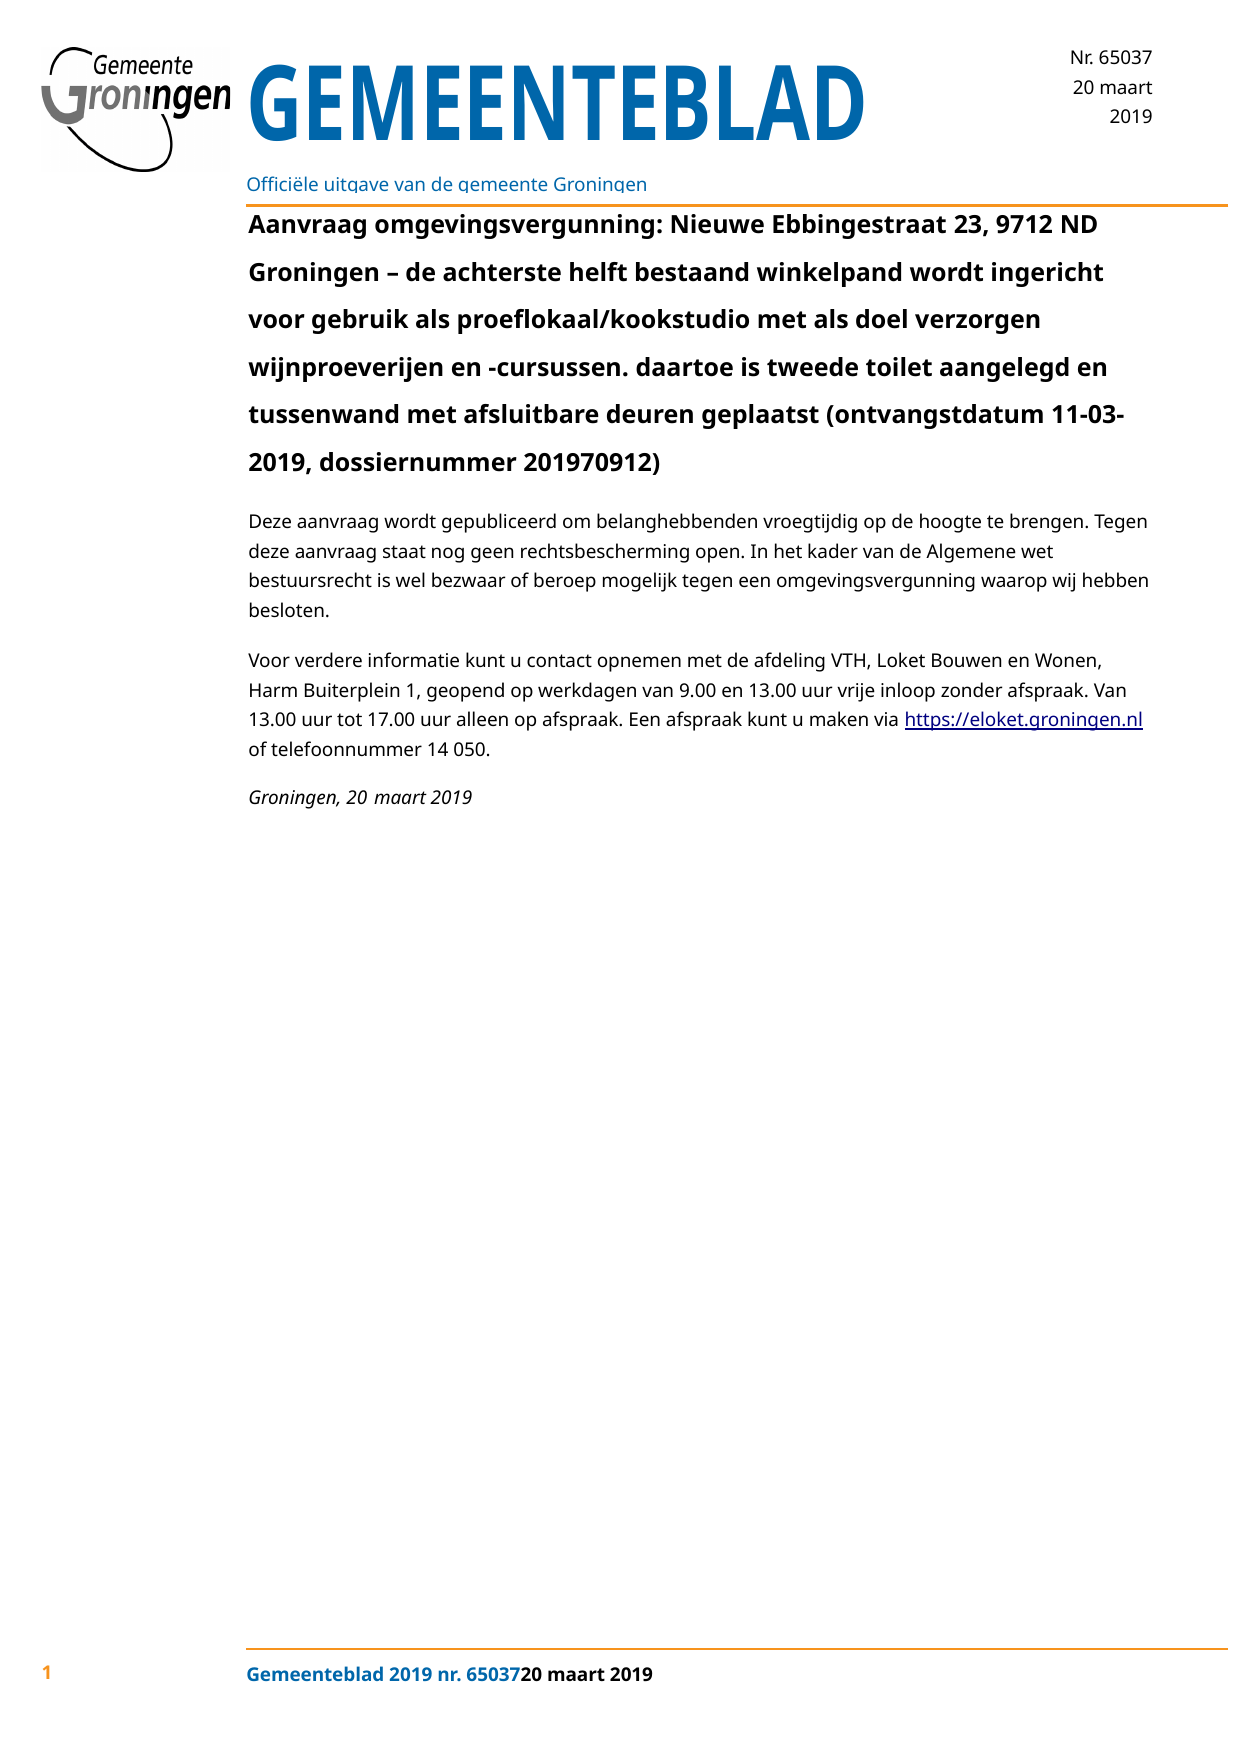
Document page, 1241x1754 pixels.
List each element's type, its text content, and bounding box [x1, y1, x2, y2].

text Aanvraag omgevingsvergunning: Nieuwe Ebbingestraat 23, 9712 ND Groningen – de achterste helft bestaand winkelpand wordt ingericht voor gebruik als proeflokaal/kookstudio met als doel verzorgen wijnproeverijen en -cursussen. daartoe is tweede toilet aangelegd en tussenwand met afsluitbare deuren geplaatst (ontvangstdatum 11-03-2019, dossiernummer 201970912) [248, 207, 1152, 479]
text Deze aanvraag wordt gepubliceerd om belanghebbenden vroegtijdig op de hoogte te brengen. Tegen deze aanvraag staat nog geen rechtsbescherming open. In het kader van de Algemene wet bestuursrecht is wel bezwaar of beroep mogelijk tegen een omgevingsvergunning waarop wij hebben besloten. [248, 508, 1152, 623]
text Groningen, 20 maart 2019 [248, 784, 1152, 810]
text Voor verdere informatie kunt u contact opnemen met de afdeling VTH, Loket Bouwen en Wonen, Harm Buiterplein 1, geopend op werkdagen van 9.00 en 13.00 uur vrije inloop zonder afspraak. Van 13.00 uur tot 17.00 uur alleen op afspraak. Een afspraak kunt u maken via https://eloket.groningen.nl of telefoonnummer 14 050. [248, 647, 1152, 762]
picture [41, 47, 231, 172]
